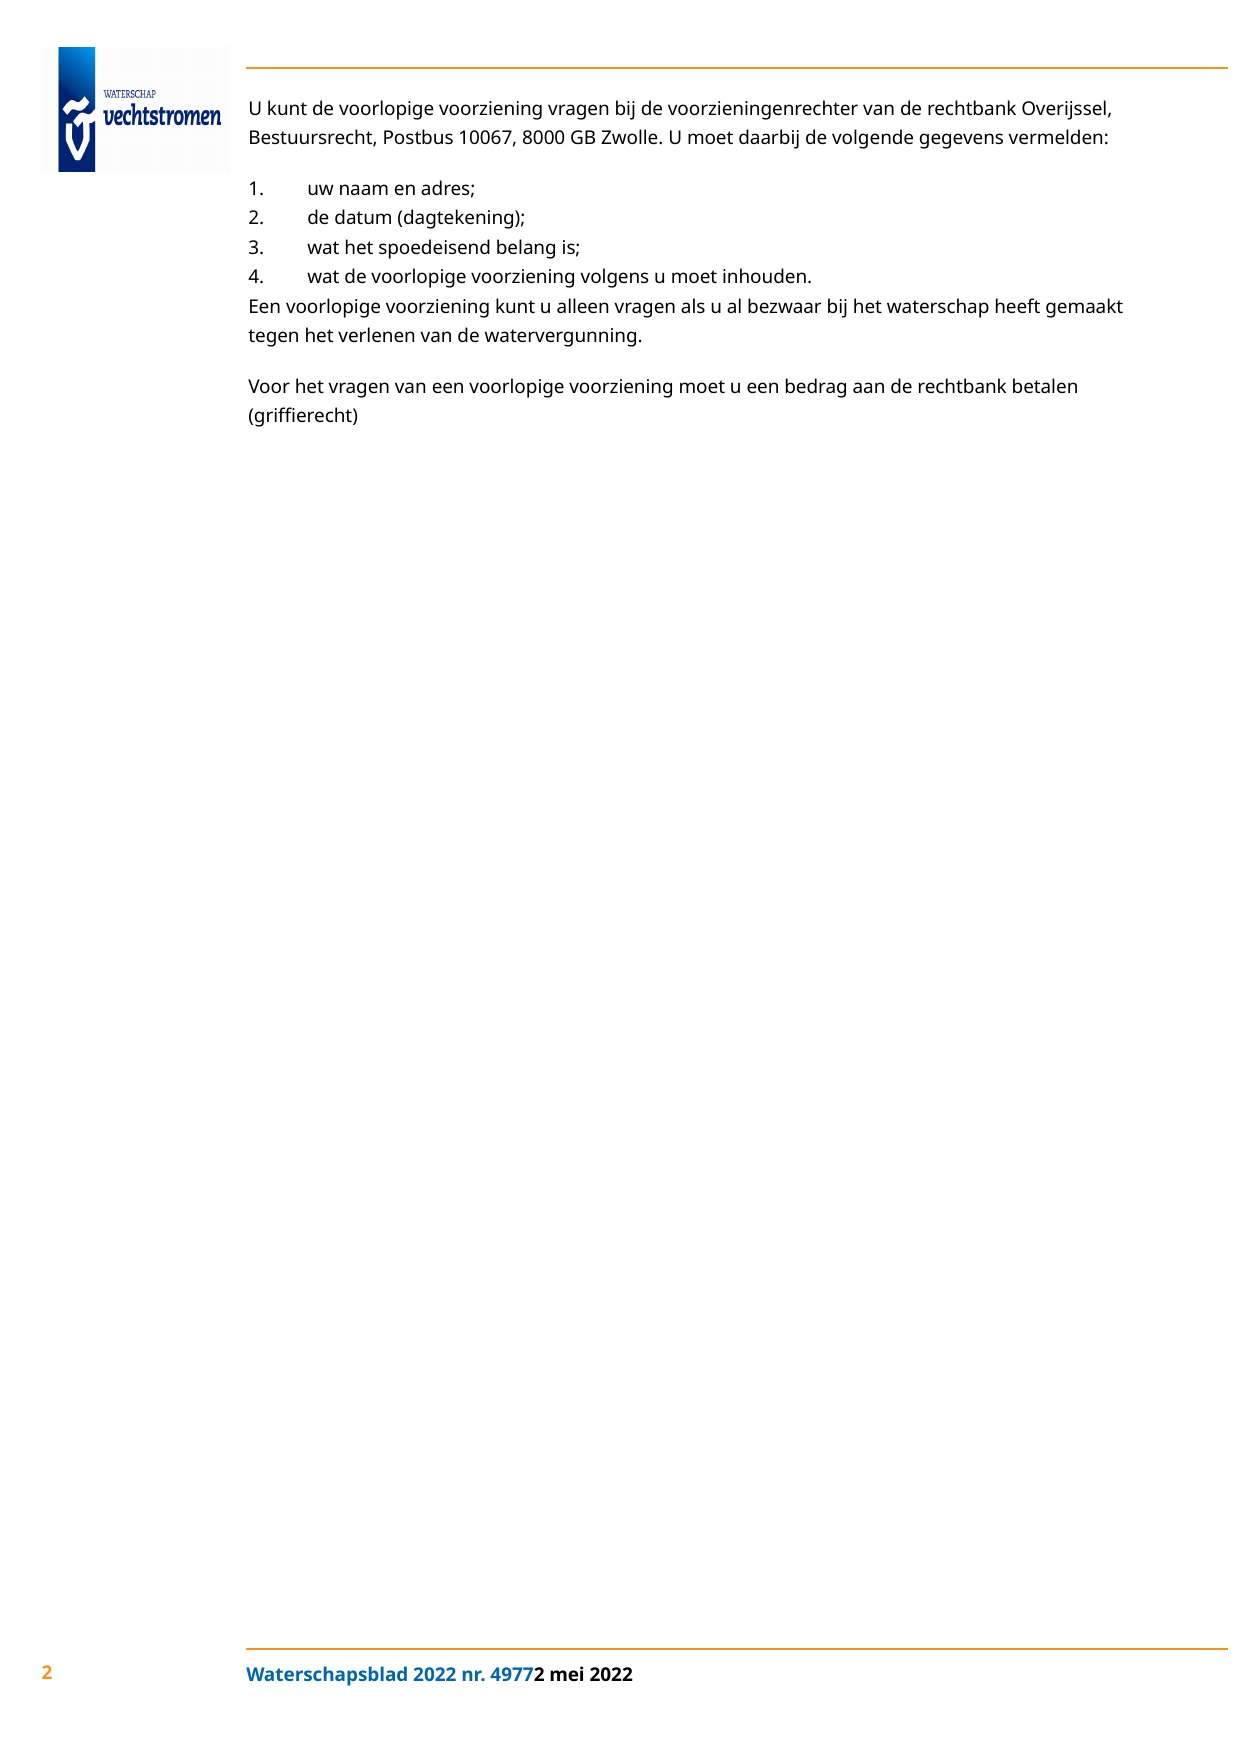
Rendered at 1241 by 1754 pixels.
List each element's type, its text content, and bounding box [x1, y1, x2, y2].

list wat de voorlopige voorziening volgens u moet inhouden. [248, 263, 1152, 289]
list de datum (dagtekening); [248, 204, 1152, 230]
picture [41, 47, 231, 172]
text Voor het vragen van een voorlopige voorziening moet u een bedrag aan de rechtbank betalen (griffierecht) [248, 373, 1152, 428]
text Een voorlopige voorziening kunt u alleen vragen als u al bezwaar bij het waterschap heeft gemaakt tegen het verlenen van de watervergunning. [248, 293, 1152, 348]
text U kunt de voorlopige voorziening vragen bij de voorzieningenrechter van de rechtbank Overijssel, Bestuursrecht, Postbus 10067, 8000 GB Zwolle. U moet daarbij de volgende gegevens vermelden: [248, 95, 1152, 150]
list uw naam en adres; [248, 175, 1152, 201]
list wat het spoedeisend belang is; [248, 234, 1152, 260]
